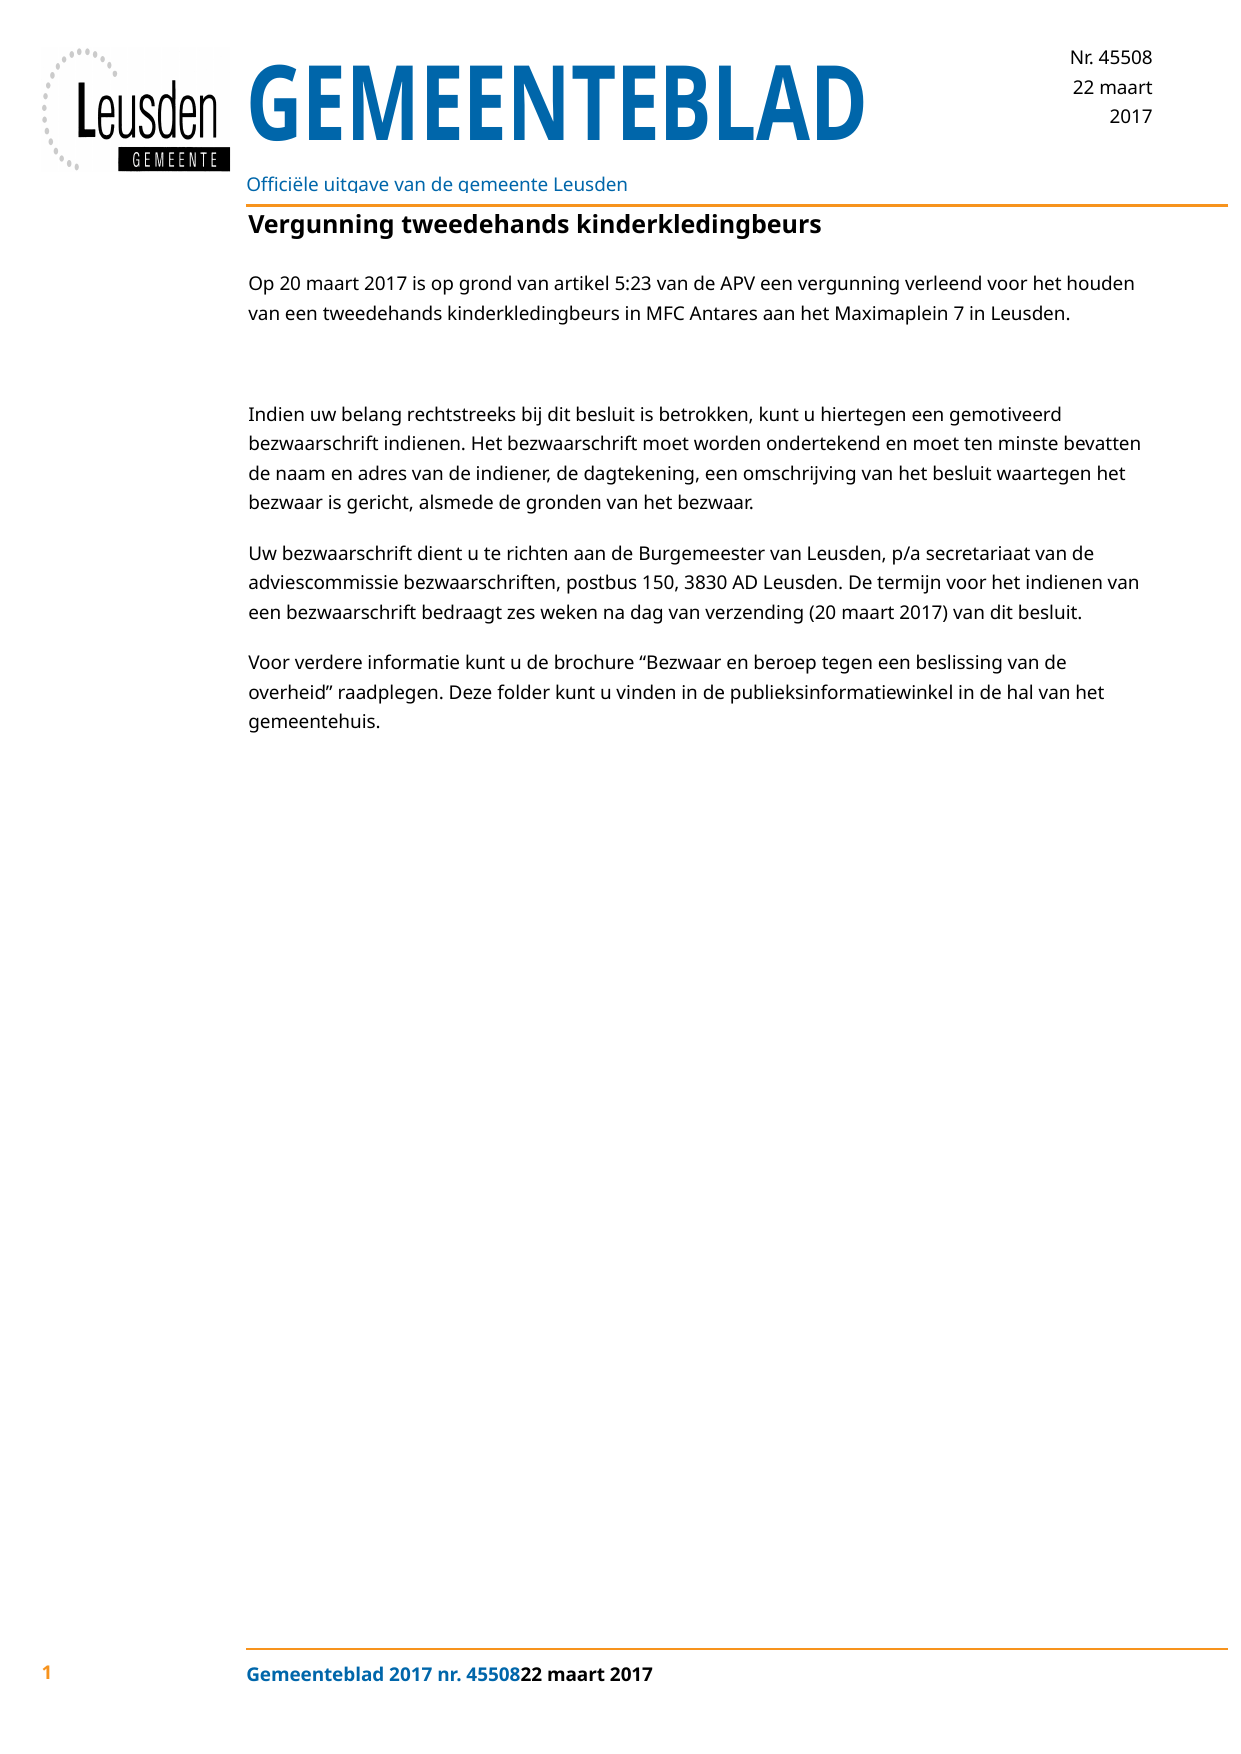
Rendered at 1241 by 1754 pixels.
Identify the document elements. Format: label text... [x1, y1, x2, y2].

text Indien uw belang rechtstreeks bij dit besluit is betrokken, kunt u hiertegen een gemotiveerd bezwaarschrift indienen. Het bezwaarschrift moet worden ondertekend en moet ten minste bevatten de naam en adres van de indiener, de dagtekening, een omschrijving van het besluit waartegen het bezwaar is gericht, alsmede de gronden van het bezwaar. [248, 401, 1152, 515]
text Op 20 maart 2017 is op grond van artikel 5:23 van de APV een vergunning verleend voor het houden van een tweedehands kinderkledingbeurs in MFC Antares aan het Maximaplein 7 in Leusden. [248, 270, 1152, 326]
text Uw bezwaarschrift dient u te richten aan de Burgemeester van Leusden, p/a secretariaat van de adviescommissie bezwaarschriften, postbus 150, 3830 AD Leusden. De termijn voor het indienen van een bezwaarschrift bedraagt zes weken na dag van verzending (20 maart 2017) van dit besluit. [248, 540, 1152, 625]
text Voor verdere informatie kunt u de brochure “Bezwaar en beroep tegen een beslissing van de overheid” raadplegen. Deze folder kunt u vinden in de publieksinformatiewinkel in de hal van het gemeentehuis. [248, 649, 1152, 734]
picture [41, 47, 231, 172]
text Vergunning tweedehands kinderkledingbeurs [248, 207, 1152, 241]
